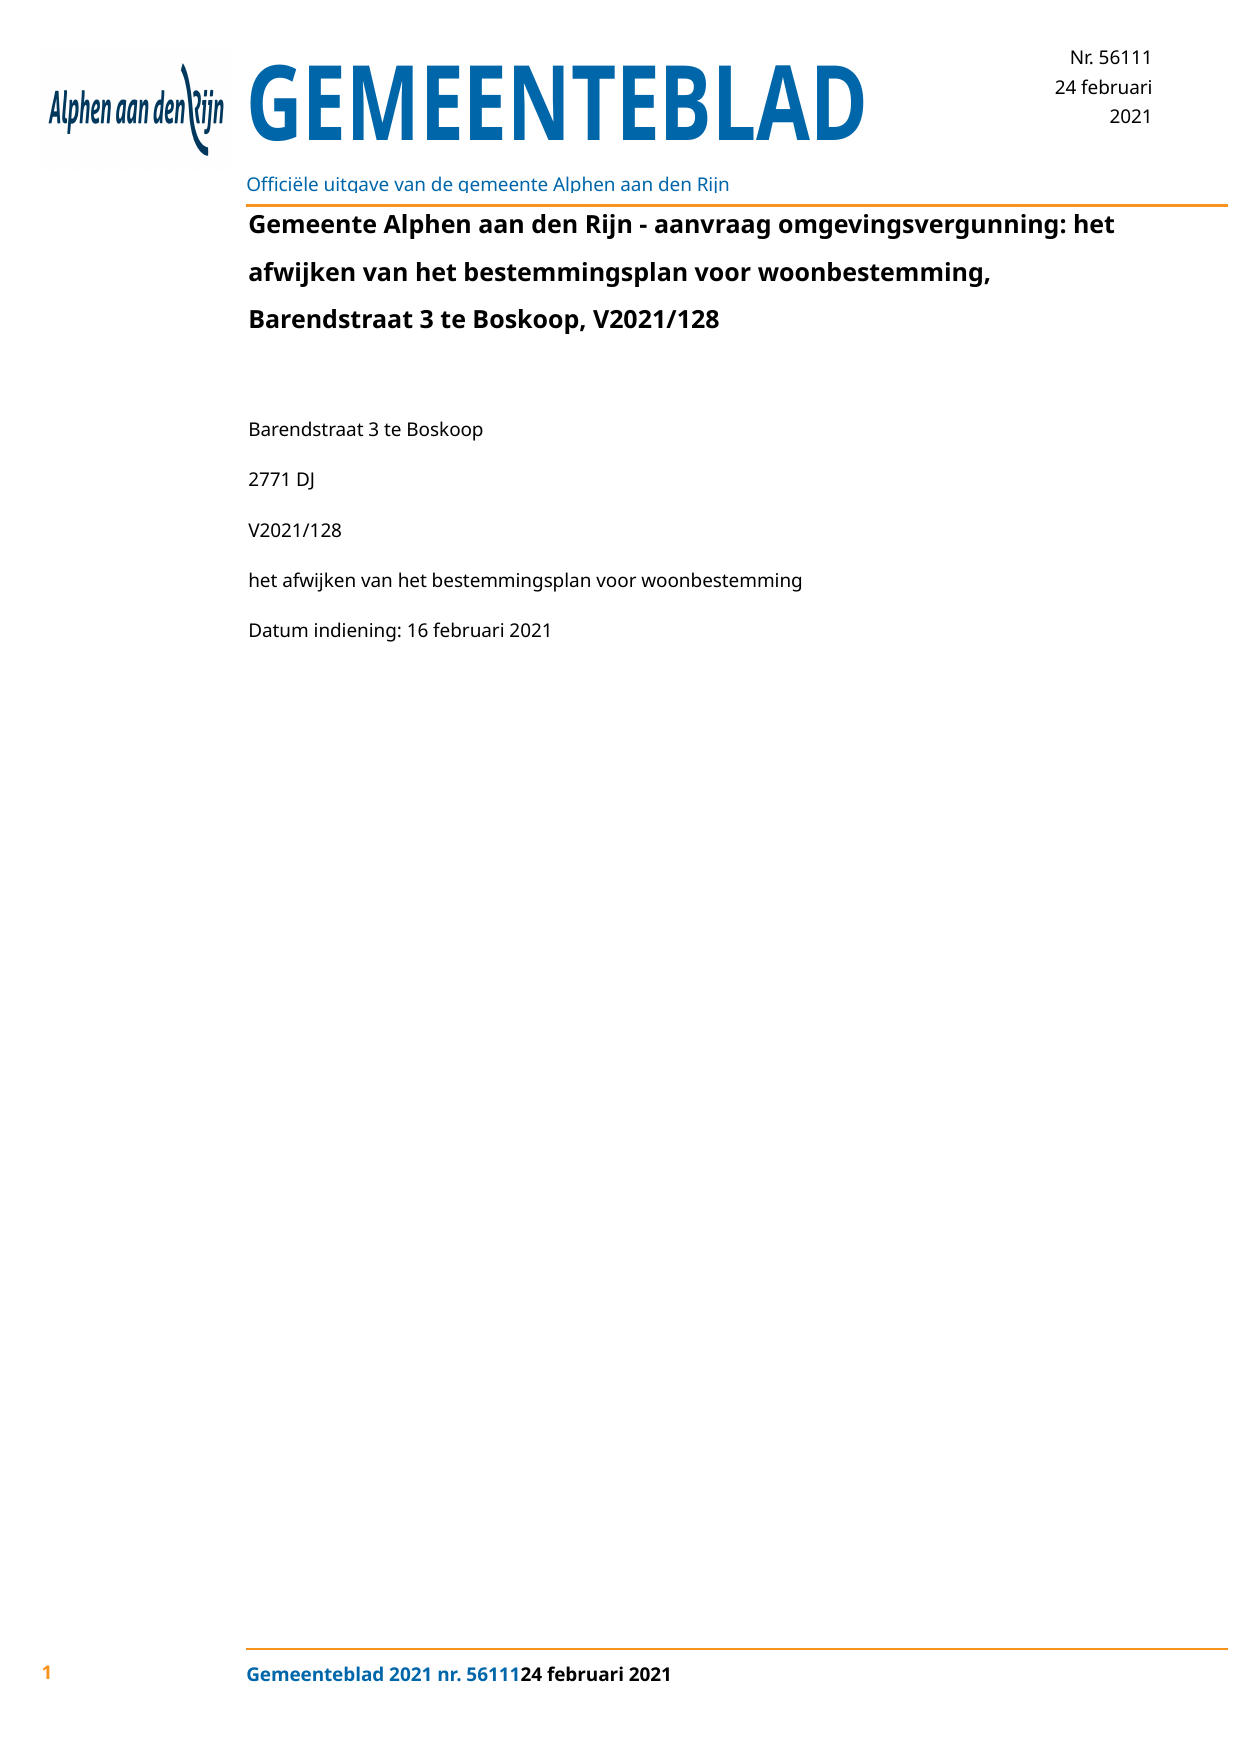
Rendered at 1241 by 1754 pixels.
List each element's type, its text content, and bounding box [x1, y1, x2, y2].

text Barendstraat 3 te Boskoop [248, 416, 1152, 442]
text Gemeente Alphen aan den Rijn - aanvraag omgevingsvergunning: het afwijken van het bestemmingsplan voor woonbestemming, Barendstraat 3 te Boskoop, V2021/128 [248, 207, 1152, 336]
text het afwijken van het bestemmingsplan voor woonbestemming [248, 567, 1152, 593]
text V2021/128 [248, 517, 1152, 542]
text 2771 DJ [248, 466, 1152, 492]
picture [41, 47, 231, 172]
text Datum indiening: 16 februari 2021 [248, 618, 1152, 643]
